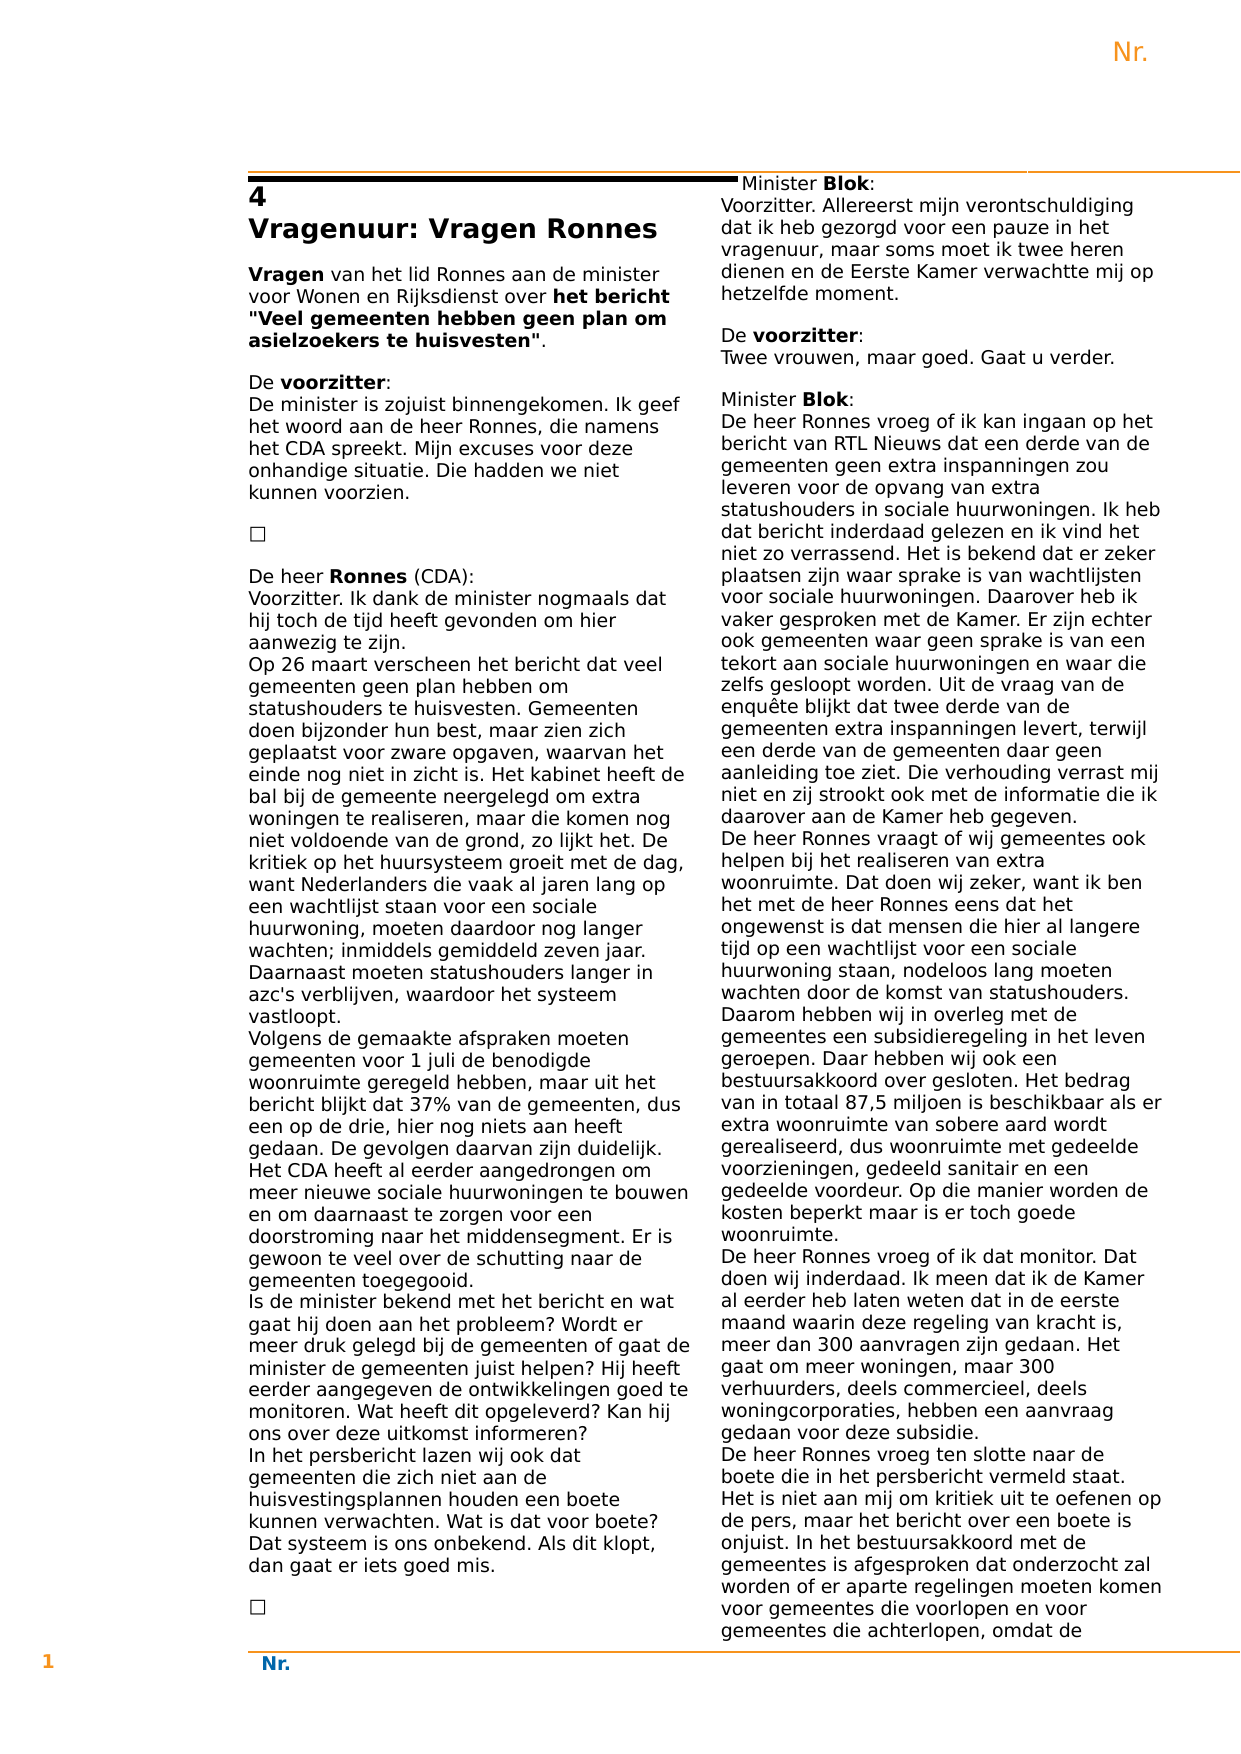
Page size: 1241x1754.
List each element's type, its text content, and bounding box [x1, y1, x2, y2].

text Minister Blok: [721, 173, 1163, 195]
text Twee vrouwen, maar goed. Gaat u verder. [721, 347, 1163, 369]
text De heer Ronnes vroeg of ik dat monitor. Dat doen wij inderdaad. Ik meen dat ik de Kamer al eerder heb laten weten dat in de eerste maand waarin deze regeling van kracht is, meer dan 300 aanvragen zijn gedaan. Het gaat om meer woningen, maar 300 verhuurders, deels commercieel, deels woningcorporaties, hebben een aanvraag gedaan voor deze subsidie. [721, 1246, 1163, 1444]
text In het persbericht lazen wij ook dat gemeenten die zich niet aan de huisvestingsplannen houden een boete kunnen verwachten. Wat is dat voor boete? Dat systeem is ons onbekend. Als dit klopt, dan gaat er iets goed mis. [248, 1445, 691, 1577]
text De heer Ronnes vroeg of ik kan ingaan op het bericht van RTL Nieuws dat een derde van de gemeenten geen extra inspanningen zou leveren voor de opvang van extra statushouders in sociale huurwoningen. Ik heb dat bericht inderdaad gelezen en ik vind het niet zo verrassend. Het is bekend dat er zeker plaatsen zijn waar sprake is van wachtlijsten voor sociale huurwoningen. Daarover heb ik vaker gesproken met de Kamer. Er zijn echter ook gemeenten waar geen sprake is van een tekort aan sociale huurwoningen en waar die zelfs gesloopt worden. Uit de vraag van de enquête blijkt dat twee derde van de gemeenten extra inspanningen levert, terwijl een derde van de gemeenten daar geen aanleiding toe ziet. Die verhouding verrast mij niet en zij strookt ook met de informatie die ik daarover aan de Kamer heb gegeven. [721, 411, 1163, 828]
title 4 Vragenuur: Vragen Ronnes [248, 182, 691, 244]
text De heer Ronnes vraagt of wij gemeentes ook helpen bij het realiseren van extra woonruimte. Dat doen wij zeker, want ik ben het met de heer Ronnes eens dat het ongewenst is dat mensen die hier al langere tijd op een wachtlijst voor een sociale huurwoning staan, nodeloos lang moeten wachten door de komst van statushouders. Daarom hebben wij in overleg met de gemeentes een subsidieregeling in het leven geroepen. Daar hebben wij ook een bestuursakkoord over gesloten. Het bedrag van in totaal 87,5 miljoen is beschikbaar als er extra woonruimte van sobere aard wordt gerealiseerd, dus woonruimte met gedeelde voorzieningen, gedeeld sanitair en een gedeelde voordeur. Op die manier worden de kosten beperkt maar is er toch goede woonruimte. [721, 828, 1163, 1246]
text Voorzitter. Ik dank de minister nogmaals dat hij toch de tijd heeft gevonden om hier aanwezig te zijn. [248, 588, 691, 654]
text Minister Blok: [721, 389, 1163, 411]
text ⬜ [248, 1597, 691, 1619]
text ⬜ [248, 524, 691, 546]
text De heer Ronnes (CDA): [248, 566, 691, 588]
text De voorzitter: [248, 372, 691, 394]
text Op 26 maart verscheen het bericht dat veel gemeenten geen plan hebben om statushouders te huisvesten. Gemeenten doen bijzonder hun best, maar zien zich geplaatst voor zware opgaven, waarvan het einde nog niet in zicht is. Het kabinet heeft de bal bij de gemeente neergelegd om extra woningen te realiseren, maar die komen nog niet voldoende van de grond, zo lijkt het. De kritiek op het huursysteem groeit met de dag, want Nederlanders die vaak al jaren lang op een wachtlijst staan voor een sociale huurwoning, moeten daardoor nog langer wachten; inmiddels gemiddeld zeven jaar. Daarnaast moeten statushouders langer in azc's verblijven, waardoor het systeem vastloopt. [248, 654, 691, 1028]
text Voorzitter. Allereerst mijn verontschuldiging dat ik heb gezorgd voor een pauze in het vragenuur, maar soms moet ik twee heren dienen en de Eerste Kamer verwachtte mij op hetzelfde moment. [721, 195, 1163, 305]
text Is de minister bekend met het bericht en wat gaat hij doen aan het probleem? Wordt er meer druk gelegd bij de gemeenten of gaat de minister de gemeenten juist helpen? Hij heeft eerder aangegeven de ontwikkelingen goed te monitoren. Wat heeft dit opgeleverd? Kan hij ons over deze uitkomst informeren? [248, 1291, 691, 1445]
text De minister is zojuist binnengekomen. Ik geef het woord aan de heer Ronnes, die namens het CDA spreekt. Mijn excuses voor deze onhandige situatie. Die hadden we niet kunnen voorzien. [248, 394, 691, 504]
text De voorzitter: [721, 325, 1163, 347]
text Volgens de gemaakte afspraken moeten gemeenten voor 1 juli de benodigde woonruimte geregeld hebben, maar uit het bericht blijkt dat 37% van de gemeenten, dus een op de drie, hier nog niets aan heeft gedaan. De gevolgen daarvan zijn duidelijk. Het CDA heeft al eerder aangedrongen om meer nieuwe sociale huurwoningen te bouwen en om daarnaast te zorgen voor een doorstroming naar het middensegment. Er is gewoon te veel over de schutting naar de gemeenten toegegooid. [248, 1028, 691, 1291]
text De heer Ronnes vroeg ten slotte naar de boete die in het persbericht vermeld staat. Het is niet aan mij om kritiek uit te oefenen op de pers, maar het bericht over een boete is onjuist. In het bestuursakkoord met de gemeentes is afgesproken dat onderzocht zal worden of er aparte regelingen moeten komen voor gemeentes die voorlopen en voor gemeentes die achterlopen, omdat de [721, 1444, 1163, 1641]
text Vragen van het lid Ronnes aan de minister voor Wonen en Rijksdienst over het bericht "Veel gemeenten hebben geen plan om asielzoekers te huisvesten". [248, 264, 691, 352]
